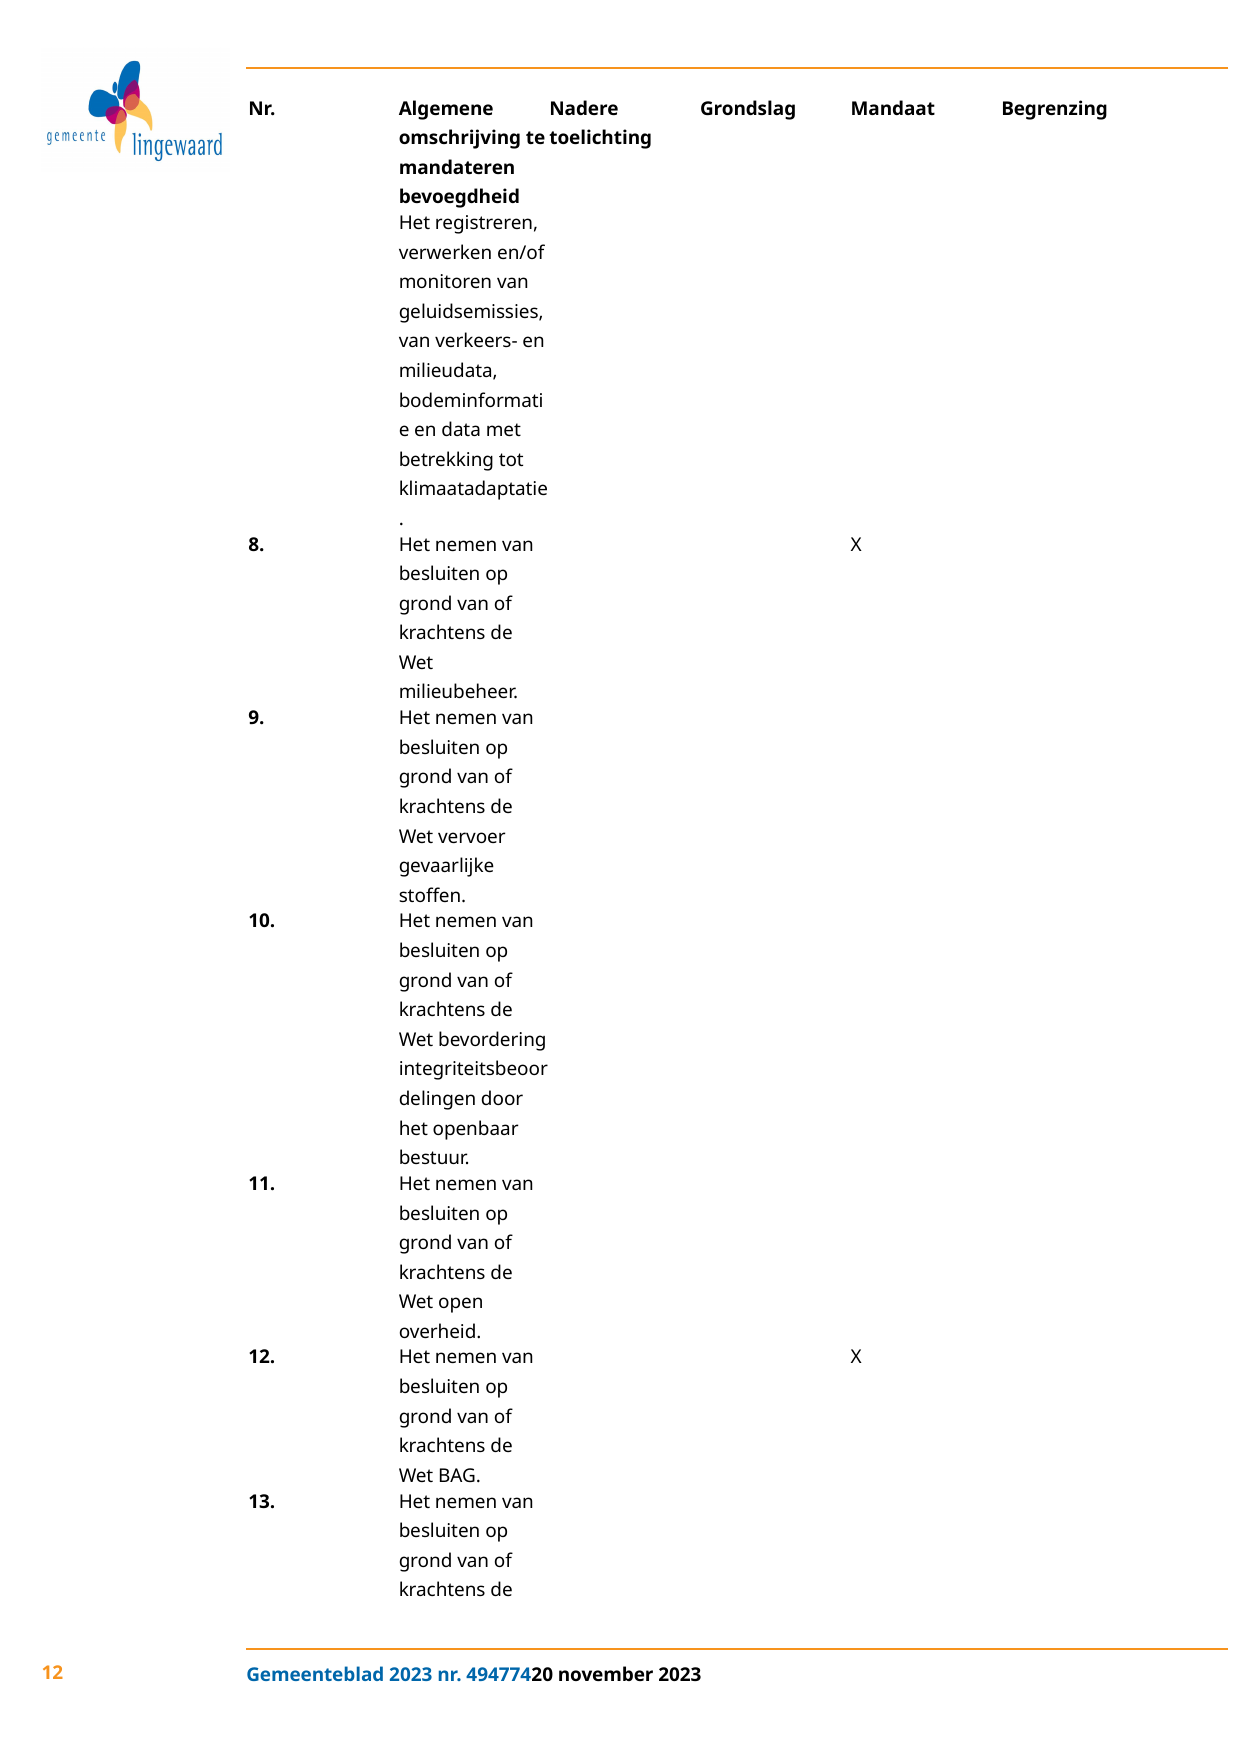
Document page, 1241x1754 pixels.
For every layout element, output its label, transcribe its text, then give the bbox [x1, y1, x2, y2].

table_cell Het nemen van besluiten op grond van of krachtens de Wet bevordering integriteitsbeoordelingen door het openbaar bestuur. [399, 908, 549, 1170]
table_cell [1001, 908, 1152, 1170]
table_cell 13. [248, 1488, 398, 1602]
table_cell 12. [248, 1344, 398, 1488]
table_cell 9. [248, 705, 398, 908]
table_cell [549, 1344, 700, 1488]
table_cell [700, 209, 850, 531]
table_cell X [850, 531, 1001, 704]
table_cell Het nemen van besluiten op grond van of krachtens de Wet BAG. [399, 1344, 549, 1488]
table_cell Het nemen van besluiten op grond van of krachtens de Wet open overheid. [399, 1170, 549, 1344]
table_cell [850, 705, 1001, 908]
table_cell [1001, 705, 1152, 908]
table_cell [549, 705, 700, 908]
table_cell X [850, 1344, 1001, 1488]
table_cell [1001, 1488, 1152, 1602]
table_header Mandaat [850, 95, 1001, 209]
table_cell 10. [248, 908, 398, 1170]
table_cell Het nemen van besluiten op grond van of krachtens de Wet vervoer gevaarlijke stoffen. [399, 705, 549, 908]
table_cell Het nemen van besluiten op grond van of krachtens de [399, 1488, 549, 1602]
picture [41, 47, 231, 172]
table_cell Het nemen van besluiten op grond van of krachtens de Wet milieubeheer. [399, 531, 549, 704]
table_cell [549, 1488, 700, 1602]
table_header Grondslag [700, 95, 850, 209]
table_cell [1001, 531, 1152, 704]
table_cell [549, 1170, 700, 1344]
table_cell [700, 1344, 850, 1488]
table_header Begrenzing [1001, 95, 1152, 209]
table_cell [549, 908, 700, 1170]
table_header Nr. [248, 95, 398, 209]
table_cell Het registreren, verwerken en/of monitoren van geluidsemissies, van verkeers- en milieudata, bodeminformatie en data met betrekking tot klimaatadaptatie. [399, 209, 549, 531]
table_cell 11. [248, 1170, 398, 1344]
table_cell [700, 1488, 850, 1602]
table_cell [850, 1170, 1001, 1344]
table_cell [850, 209, 1001, 531]
table_cell [700, 705, 850, 908]
table_cell 8. [248, 531, 398, 704]
table_cell [1001, 1170, 1152, 1344]
table_cell [549, 209, 700, 531]
table_cell [700, 531, 850, 704]
table_cell [1001, 209, 1152, 531]
table_cell [549, 531, 700, 704]
table_header Nadere toelichting [549, 95, 700, 209]
table_header Algemene omschrijving te mandateren bevoegdheid [399, 95, 549, 209]
table_cell [850, 908, 1001, 1170]
table_cell [700, 1170, 850, 1344]
table_cell [1001, 1344, 1152, 1488]
table_cell [248, 209, 398, 531]
table_cell [700, 908, 850, 1170]
table_cell [850, 1488, 1001, 1602]
